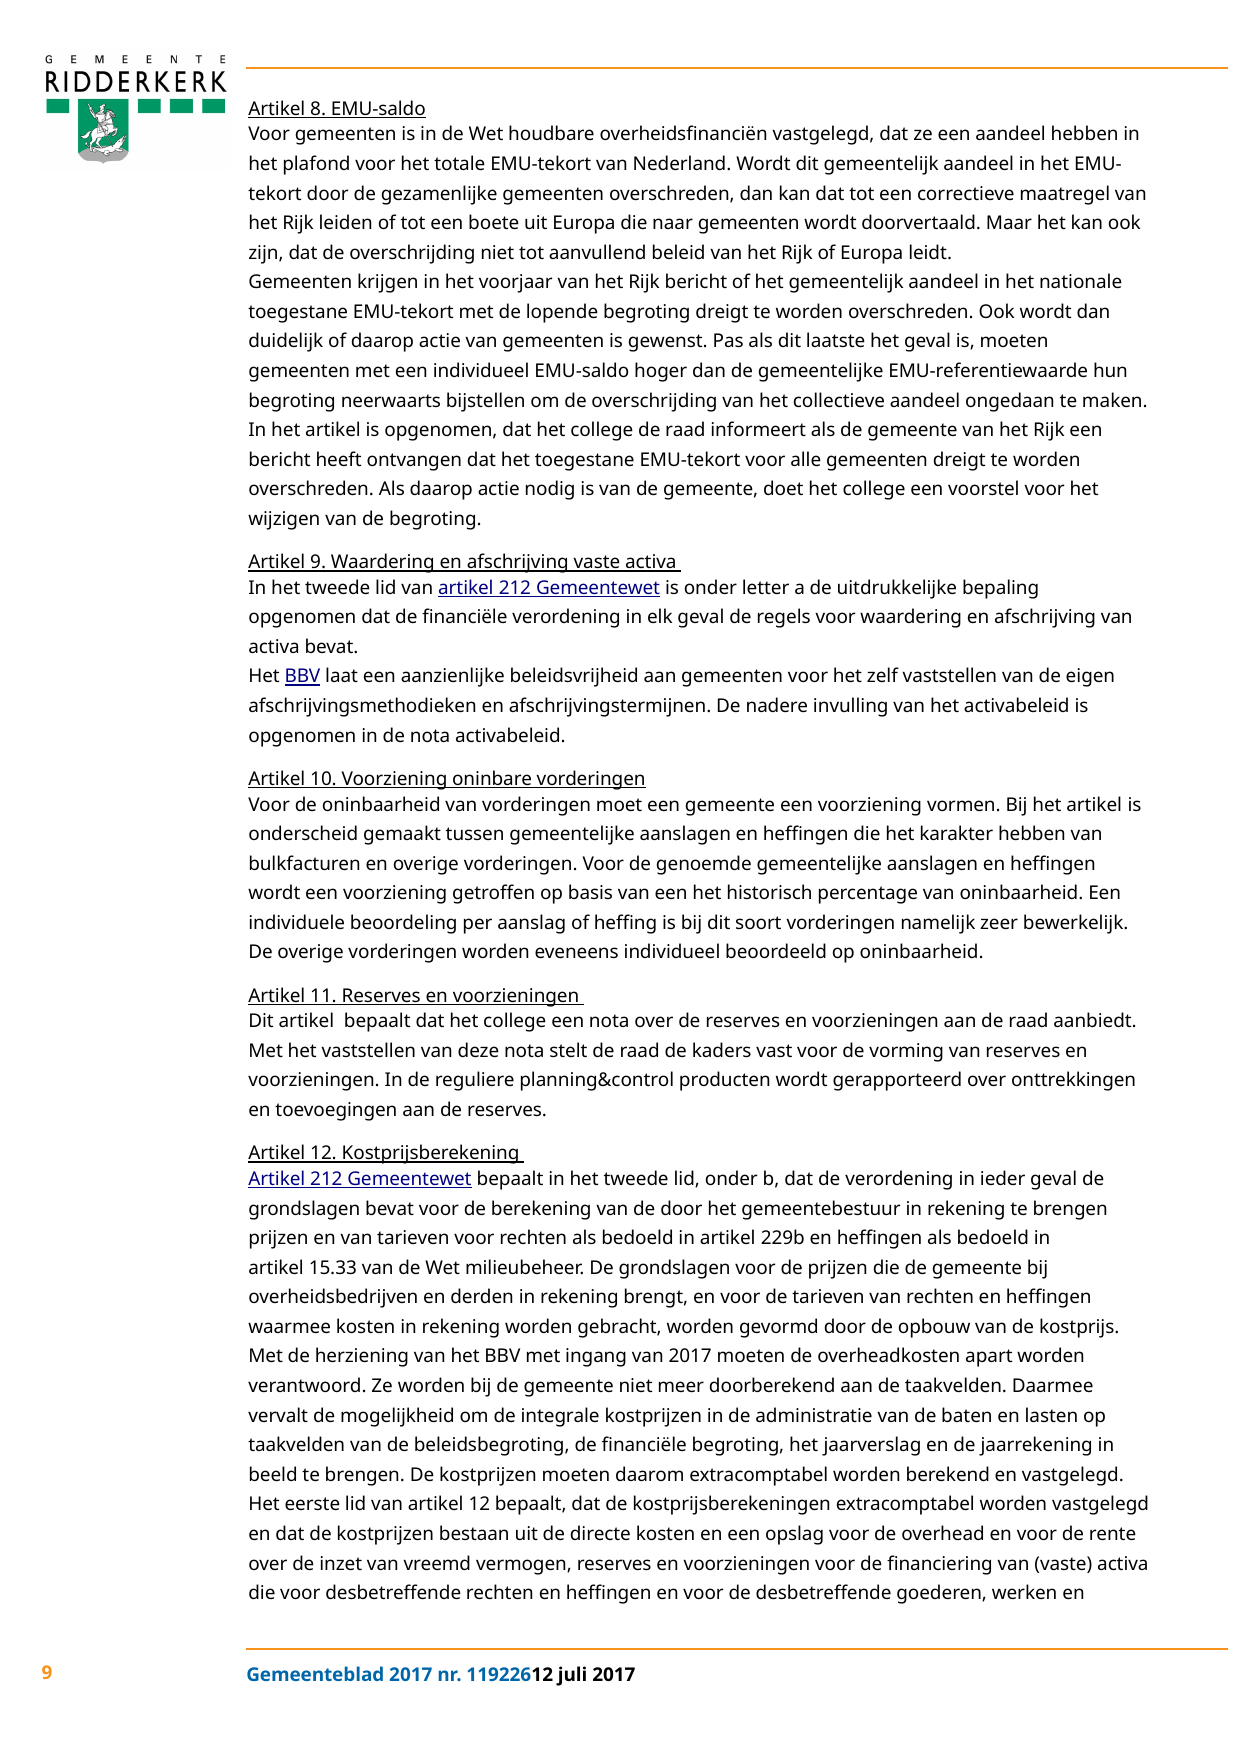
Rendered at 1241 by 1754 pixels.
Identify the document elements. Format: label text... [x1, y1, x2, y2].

text In het tweede lid van artikel 212 Gemeentewet is onder letter a de uitdrukkelijke bepaling opgenomen dat de financiële verordening in elk geval de regels voor waardering en afschrijving van activa bevat. [248, 574, 1152, 659]
picture [41, 47, 231, 172]
text Voor gemeenten is in de Wet houdbare overheidsfinanciën vastgelegd, dat ze een aandeel hebben in het plafond voor het totale EMU-tekort van Nederland. Wordt dit gemeentelijk aandeel in het EMU-tekort door de gezamenlijke gemeenten overschreden, dan kan dat tot een correctieve maatregel van het Rijk leiden of tot een boete uit Europa die naar gemeenten wordt doorvertaald. Maar het kan ook zijn, dat de overschrijding niet tot aanvullend beleid van het Rijk of Europa leidt. [248, 121, 1152, 264]
text Voor de oninbaarheid van vorderingen moet een gemeente een voorziening vormen. Bij het artikel is onderscheid gemaakt tussen gemeentelijke aanslagen en heffingen die het karakter hebben van bulkfacturen en overige vorderingen. Voor de genoemde gemeentelijke aanslagen en heffingen wordt een voorziening getroffen op basis van een het historisch percentage van oninbaarheid. Een individuele beoordeling per aanslag of heffing is bij dit soort vorderingen namelijk zeer bewerkelijk. De overige vorderingen worden eveneens individueel beoordeeld op oninbaarheid. [248, 791, 1152, 964]
text Artikel 9. Waardering en afschrijving vaste activa [248, 548, 1152, 574]
text Het BBV laat een aanzienlijke beleidsvrijheid aan gemeenten voor het zelf vaststellen van de eigen afschrijvingsmethodieken en afschrijvingstermijnen. De nadere invulling van het activabeleid is opgenomen in de nota activabeleid. [248, 663, 1152, 748]
text Artikel 12. Kostprijsberekening [248, 1139, 1152, 1165]
text In het artikel is opgenomen, dat het college de raad informeert als de gemeente van het Rijk een bericht heeft ontvangen dat het toegestane EMU-tekort voor alle gemeenten dreigt te worden overschreden. Als daarop actie nodig is van de gemeente, doet het college een voorstel voor het wijzigen van de begroting. [248, 416, 1152, 531]
text Artikel 8. EMU-saldo [248, 95, 1152, 121]
text Het eerste lid van artikel 12 bepaalt, dat de kostprijsberekeningen extracomptabel worden vastgelegd en dat de kostprijzen bestaan uit de directe kosten en een opslag voor de overhead en voor de rente over de inzet van vreemd vermogen, reserves en voorzieningen voor de financiering van (vaste) activa die voor desbetreffende rechten en heffingen en voor de desbetreffende goederen, werken en [248, 1491, 1152, 1605]
text Gemeenten krijgen in het voorjaar van het Rijk bericht of het gemeentelijk aandeel in het nationale toegestane EMU-tekort met de lopende begroting dreigt te worden overschreden. Ook wordt dan duidelijk of daarop actie van gemeenten is gewenst. Pas als dit laatste het geval is, moeten gemeenten met een individueel EMU-saldo hoger dan de gemeentelijke EMU-referentiewaarde hun begroting neerwaarts bijstellen om de overschrijding van het collectieve aandeel ongedaan te maken. [248, 268, 1152, 412]
text Dit artikel bepaalt dat het college een nota over de reserves en voorzieningen aan de raad aanbiedt. Met het vaststellen van deze nota stelt de raad de kaders vast voor de vorming van reserves en voorzieningen. In de reguliere planning&control producten wordt gerapporteerd over onttrekkingen en toevoegingen aan de reserves. [248, 1007, 1152, 1122]
text Artikel 212 Gemeentewet bepaalt in het tweede lid, onder b, dat de verordening in ieder geval de grondslagen bevat voor de berekening van de door het gemeentebestuur in rekening te brengen prijzen en van tarieven voor rechten als bedoeld in artikel 229b en heffingen als bedoeld in artikel 15.33 van de Wet milieubeheer. De grondslagen voor de prijzen die de gemeente bij overheidsbedrijven en derden in rekening brengt, en voor de tarieven van rechten en heffingen waarmee kosten in rekening worden gebracht, worden gevormd door de opbouw van de kostprijs. [248, 1165, 1152, 1339]
text Artikel 10. Voorziening oninbare vorderingen [248, 765, 1152, 791]
text Met de herziening van het BBV met ingang van 2017 moeten de overheadkosten apart worden verantwoord. Ze worden bij de gemeente niet meer doorberekend aan de taakvelden. Daarmee vervalt de mogelijkheid om de integrale kostprijzen in de administratie van de baten en lasten op taakvelden van de beleidsbegroting, de financiële begroting, het jaarverslag en de jaarrekening in beeld te brengen. De kostprijzen moeten daarom extracomptabel worden berekend en vastgelegd. [248, 1343, 1152, 1487]
text Artikel 11. Reserves en voorzieningen [248, 982, 1152, 1007]
